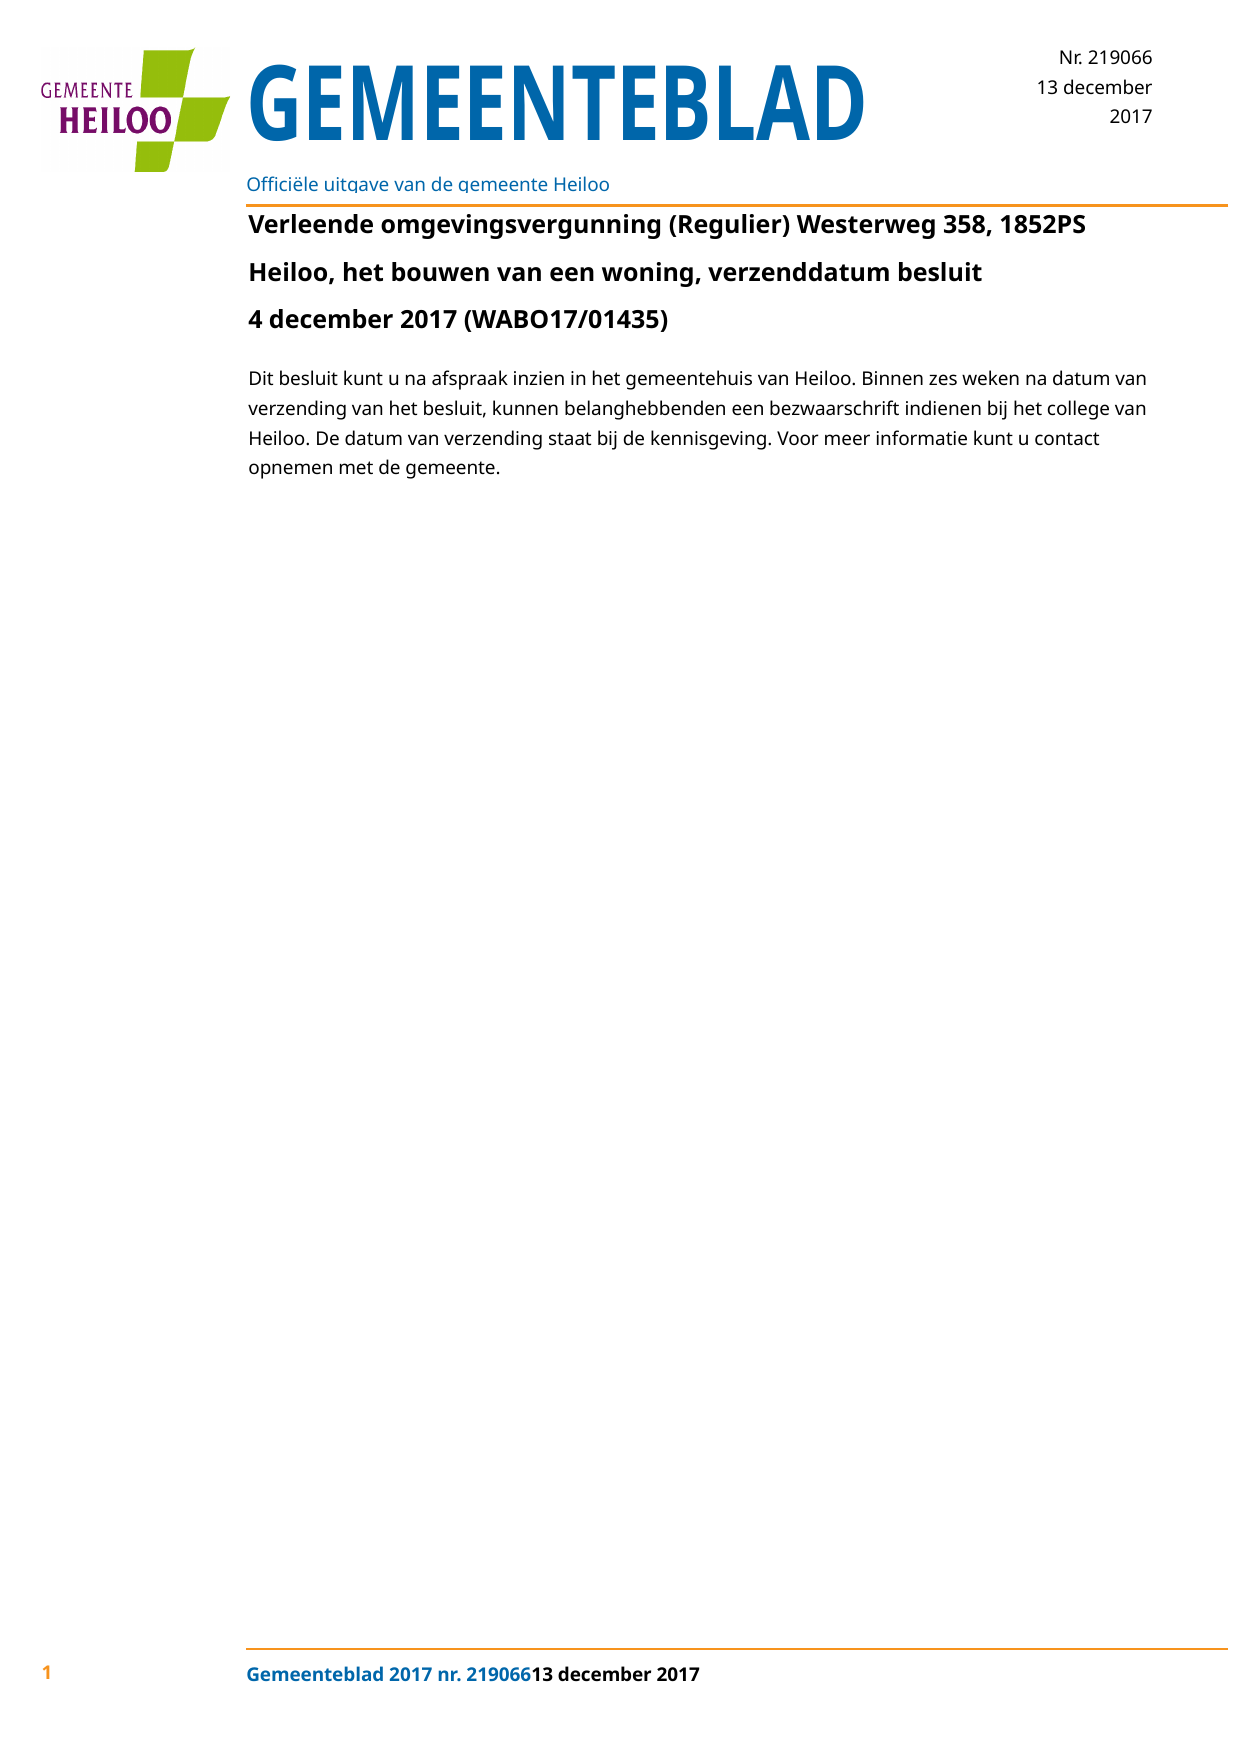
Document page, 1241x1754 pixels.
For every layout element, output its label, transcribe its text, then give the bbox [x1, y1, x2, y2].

text Verleende omgevingsvergunning (Regulier) Westerweg 358, 1852PS Heiloo, het bouwen van een woning, verzenddatum besluit 4 december 2017 (WABO17/01435) [248, 207, 1152, 336]
picture [41, 47, 231, 172]
text Dit besluit kunt u na afspraak inzien in het gemeentehuis van Heiloo. Binnen zes weken na datum van verzending van het besluit, kunnen belanghebbenden een bezwaarschrift indienen bij het college van Heiloo. De datum van verzending staat bij de kennisgeving. Voor meer informatie kunt u contact opnemen met de gemeente. [248, 366, 1152, 480]
